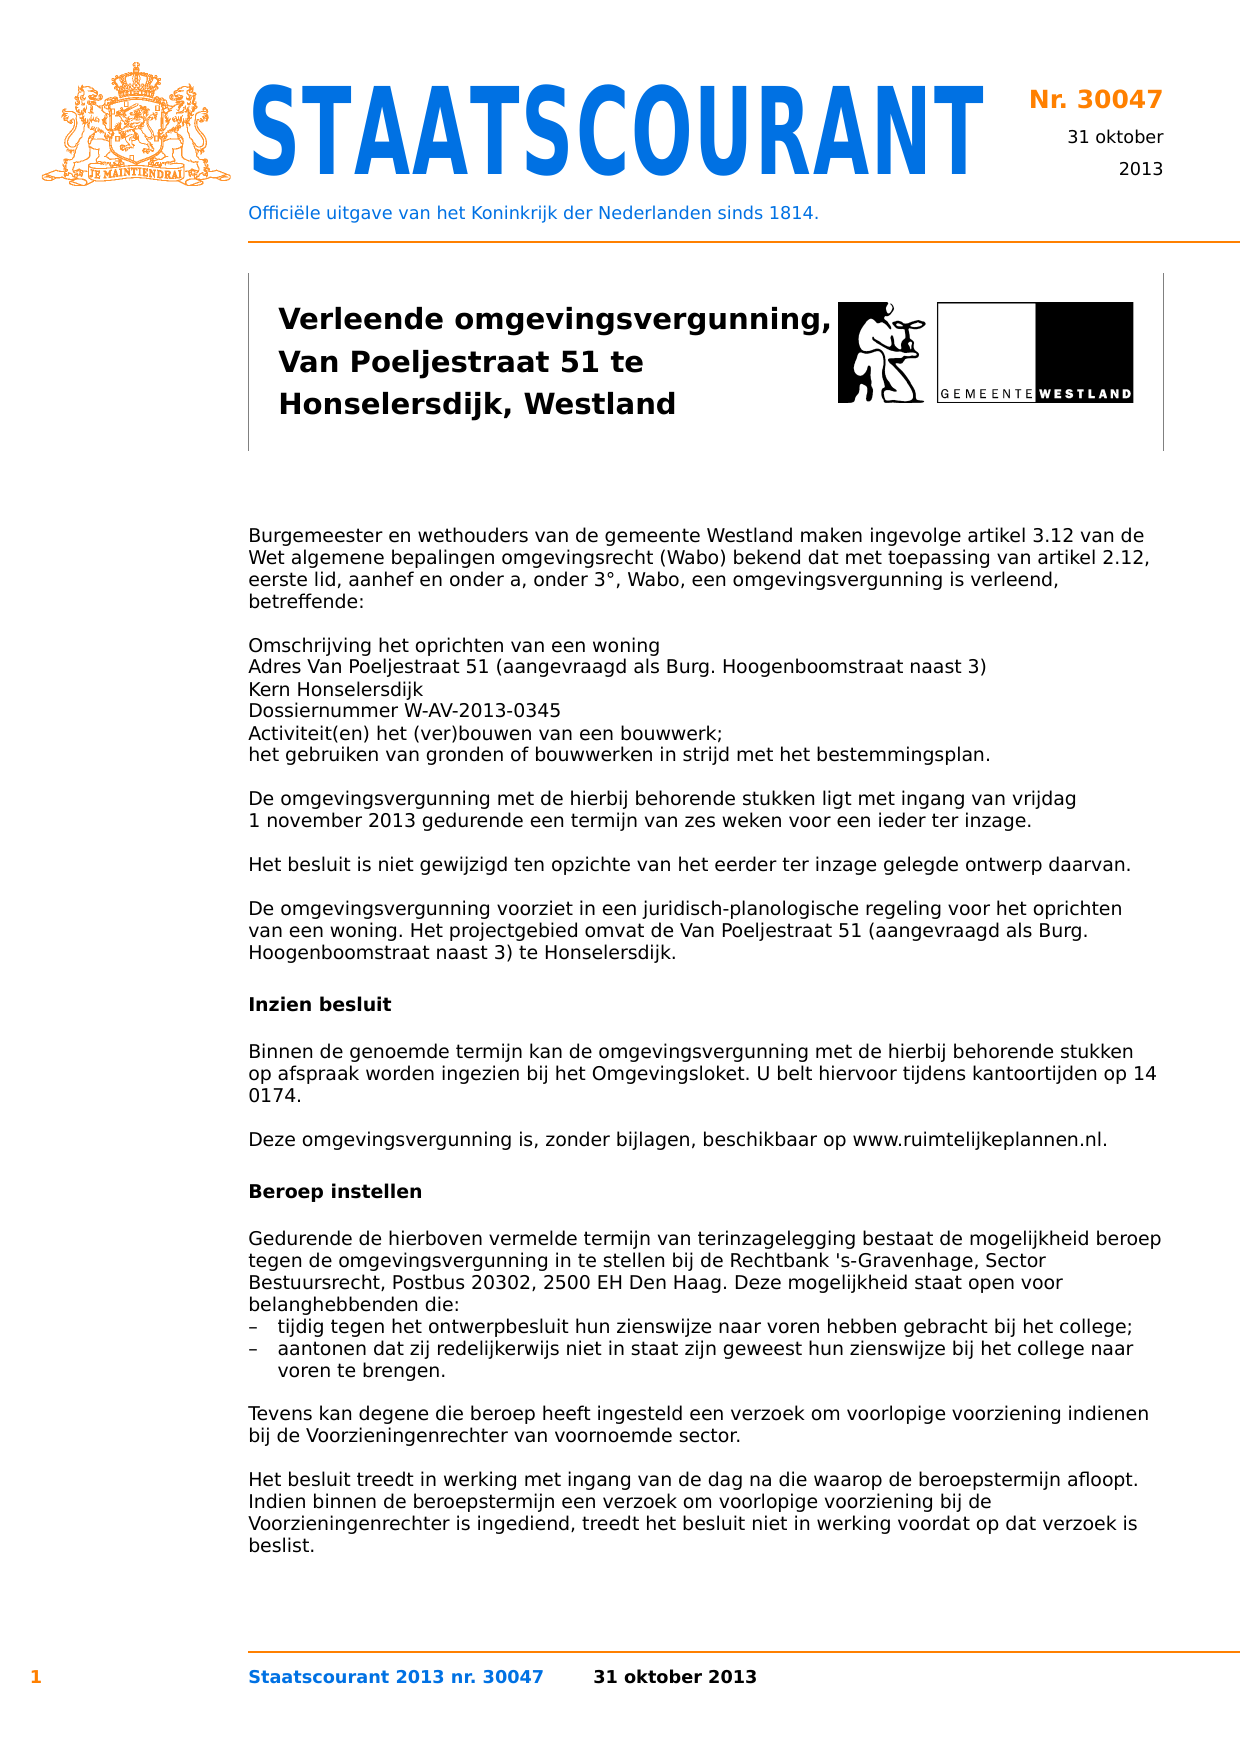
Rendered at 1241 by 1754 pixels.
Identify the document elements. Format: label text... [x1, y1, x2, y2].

text Dossiernummer W-AV-2013-0345 [248, 700, 1163, 722]
subtitle Verleende omgevingsvergunning, Van Poeljestraat 51 te Honselersdijk, Westland [249, 273, 1163, 451]
text Kern Honselersdijk [248, 678, 1163, 700]
text Deze omgevingsvergunning is, zonder bijlagen, beschikbaar op www.ruimtelijkeplannen.nl. [248, 1129, 1163, 1151]
subtitle Beroep instellen [248, 1181, 1163, 1203]
text Het besluit treedt in werking met ingang van de dag na die waarop de beroepstermijn afloopt. Indien binnen de beroepstermijn een verzoek om voorlopige voorziening bij de Voorzieningenrechter is ingediend, treedt het besluit niet in werking voordat op dat verzoek is beslist. [248, 1469, 1163, 1557]
text Burgemeester en wethouders van de gemeente Westland maken ingevolge artikel 3.12 van de Wet algemene bepalingen omgevingsrecht (Wabo) bekend dat met toepassing van artikel 2.12, eerste lid, aanhef en onder a, onder 3°, Wabo, een omgevingsvergunning is verleend, betreffende: [248, 525, 1163, 613]
text Activiteit(en) het (ver)bouwen van een bouwwerk; [248, 722, 1163, 744]
picture [838, 302, 1134, 403]
text Omschrijving het oprichten van een woning [248, 634, 1163, 656]
subtitle Inzien besluit [248, 994, 1163, 1016]
text – aantonen dat zij redelijkerwijs niet in staat zijn geweest hun zienswijze bij het college naar voren te brengen. [248, 1337, 1163, 1381]
text Gedurende de hierboven vermelde termijn van terinzagelegging bestaat de mogelijkheid beroep tegen de omgevingsvergunning in te stellen bij de Rechtbank 's-Gravenhage, Sector Bestuursrecht, Postbus 20302, 2500 EH Den Haag. Deze mogelijkheid staat open voor belanghebbenden die: [248, 1228, 1163, 1316]
text De omgevingsvergunning voorziet in een juridisch-planologische regeling voor het oprichten van een woning. Het projectgebied omvat de Van Poeljestraat 51 (aangevraagd als Burg. Hoogenboomstraat naast 3) te Honselersdijk. [248, 898, 1163, 964]
table_cell 31 oktober [998, 121, 1240, 153]
table_header STAATSCOURANT [248, 62, 998, 203]
table_cell Officiële uitgave van het Koninkrijk der Nederlanden sinds 1814. [248, 203, 1240, 241]
text Binnen de genoemde termijn kan de omgevingsvergunning met de hierbij behorende stukken op afspraak worden ingezien bij het Omgevingsloket. U belt hiervoor tijdens kantoortijden op 14 0174. [248, 1041, 1163, 1107]
table_header Nr. 30047 [998, 62, 1240, 121]
text Tevens kan degene die beroep heeft ingesteld een verzoek om voorlopige voorziening indienen bij de Voorzieningenrechter van voornoemde sector. [248, 1403, 1163, 1447]
text De omgevingsvergunning met de hierbij behorende stukken ligt met ingang van vrijdag 1 november 2013 gedurende een termijn van zes weken voor een ieder ter inzage. [248, 788, 1163, 832]
table_header [25, 62, 248, 241]
text het gebruiken van gronden of bouwwerken in strijd met het bestemmingsplan. [248, 744, 1163, 766]
picture [41, 62, 231, 186]
text Het besluit is niet gewijzigd ten opzichte van het eerder ter inzage gelegde ontwerp daarvan. [248, 854, 1163, 876]
text Adres Van Poeljestraat 51 (aangevraagd als Burg. Hoogenboomstraat naast 3) [248, 656, 1163, 678]
text – tijdig tegen het ontwerpbesluit hun zienswijze naar voren hebben gebracht bij het college; [248, 1316, 1163, 1337]
table_cell 2013 [998, 153, 1240, 203]
